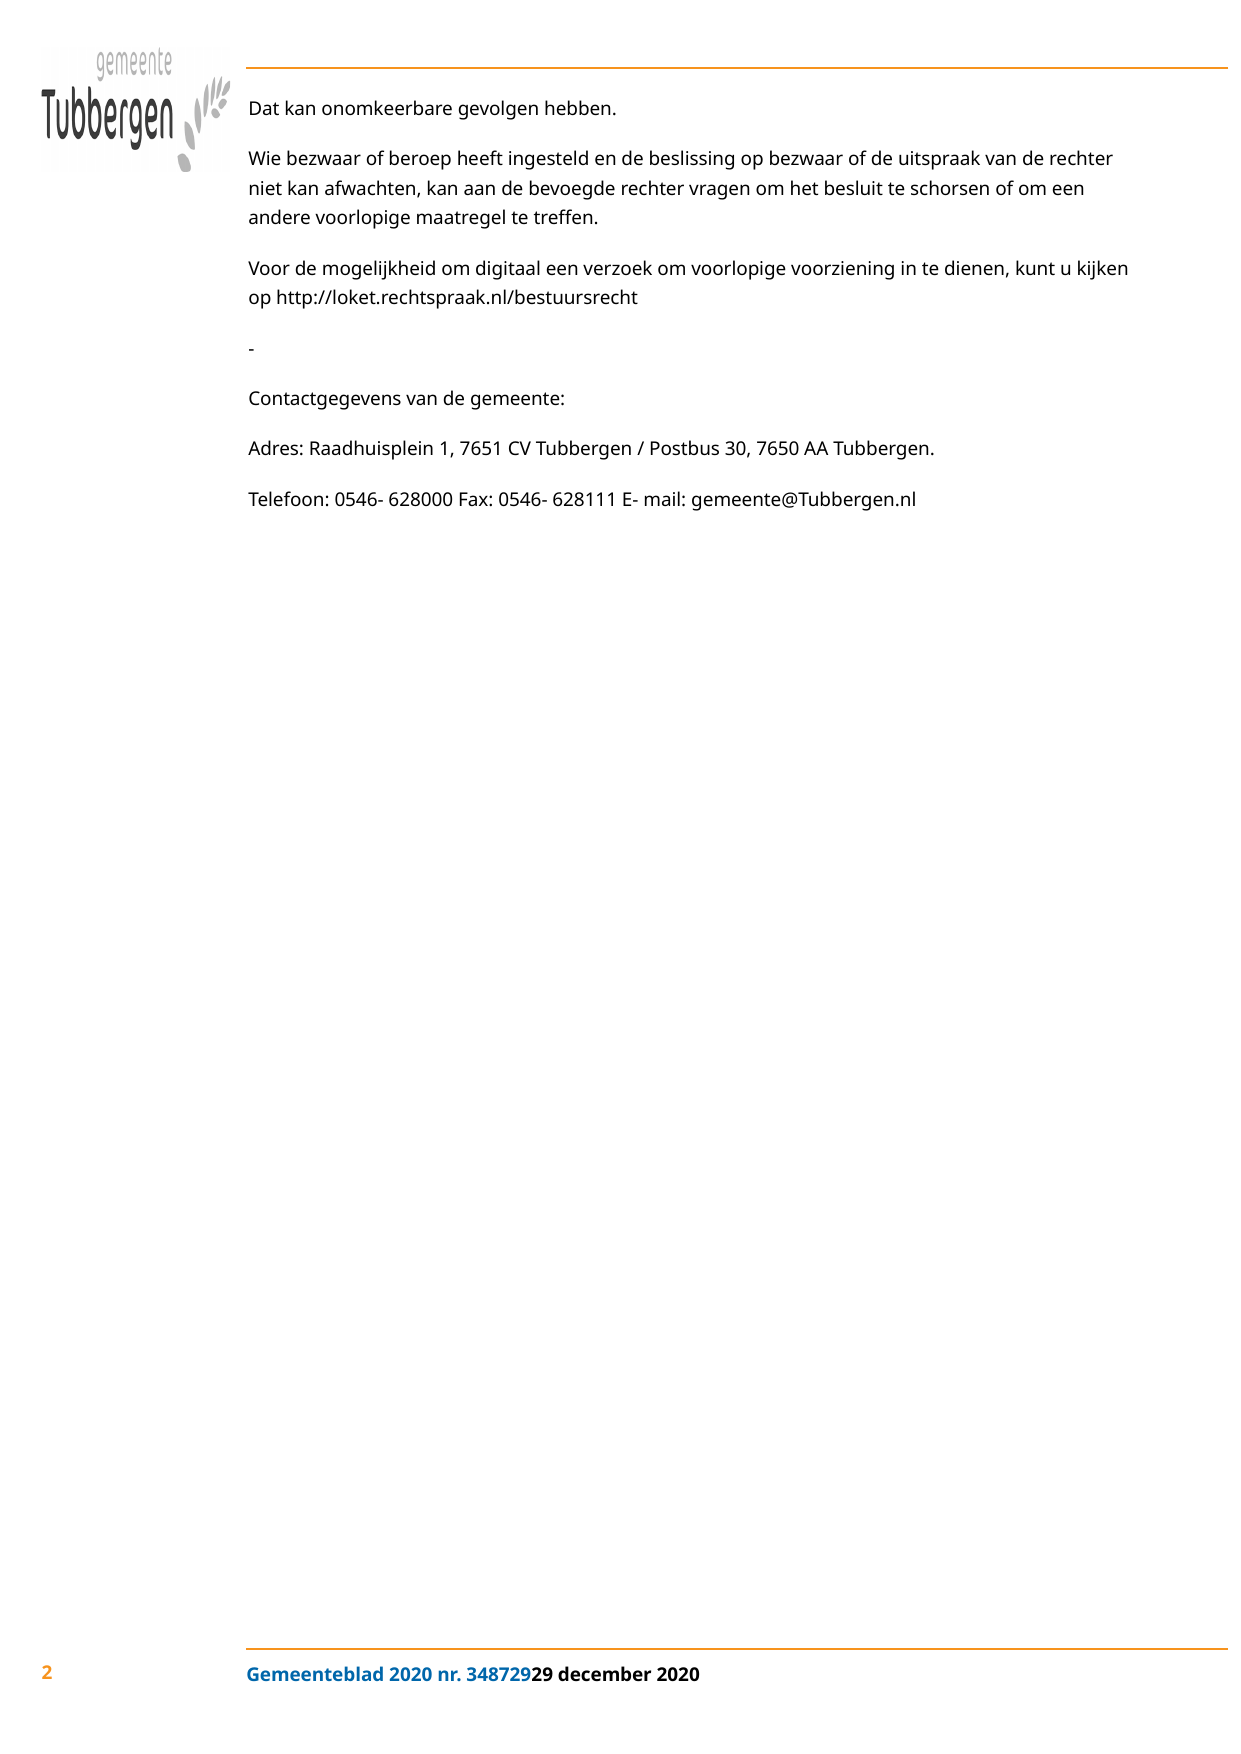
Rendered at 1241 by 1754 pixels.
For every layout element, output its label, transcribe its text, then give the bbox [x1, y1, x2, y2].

text Dat kan onomkeerbare gevolgen hebben. [248, 95, 1152, 121]
text Adres: Raadhuisplein 1, 7651 CV Tubbergen / Postbus 30, 7650 AA Tubbergen. [248, 436, 1152, 461]
text - [248, 335, 1152, 361]
text Telefoon: 0546- 628000 Fax: 0546- 628111 E- mail: gemeente@Tubbergen.nl [248, 486, 1152, 512]
text Contactgegevens van de gemeente: [248, 385, 1152, 411]
text Wie bezwaar of beroep heeft ingesteld en de beslissing op bezwaar of de uitspraak van de rechter niet kan afwachten, kan aan de bevoegde rechter vragen om het besluit te schorsen of om een andere voorlopige maatregel te treffen. [248, 145, 1152, 230]
text Voor de mogelijkheid om digitaal een verzoek om voorlopige voorziening in te dienen, kunt u kijken op http://loket.rechtspraak.nl/bestuursrecht [248, 255, 1152, 310]
picture [41, 47, 231, 172]
